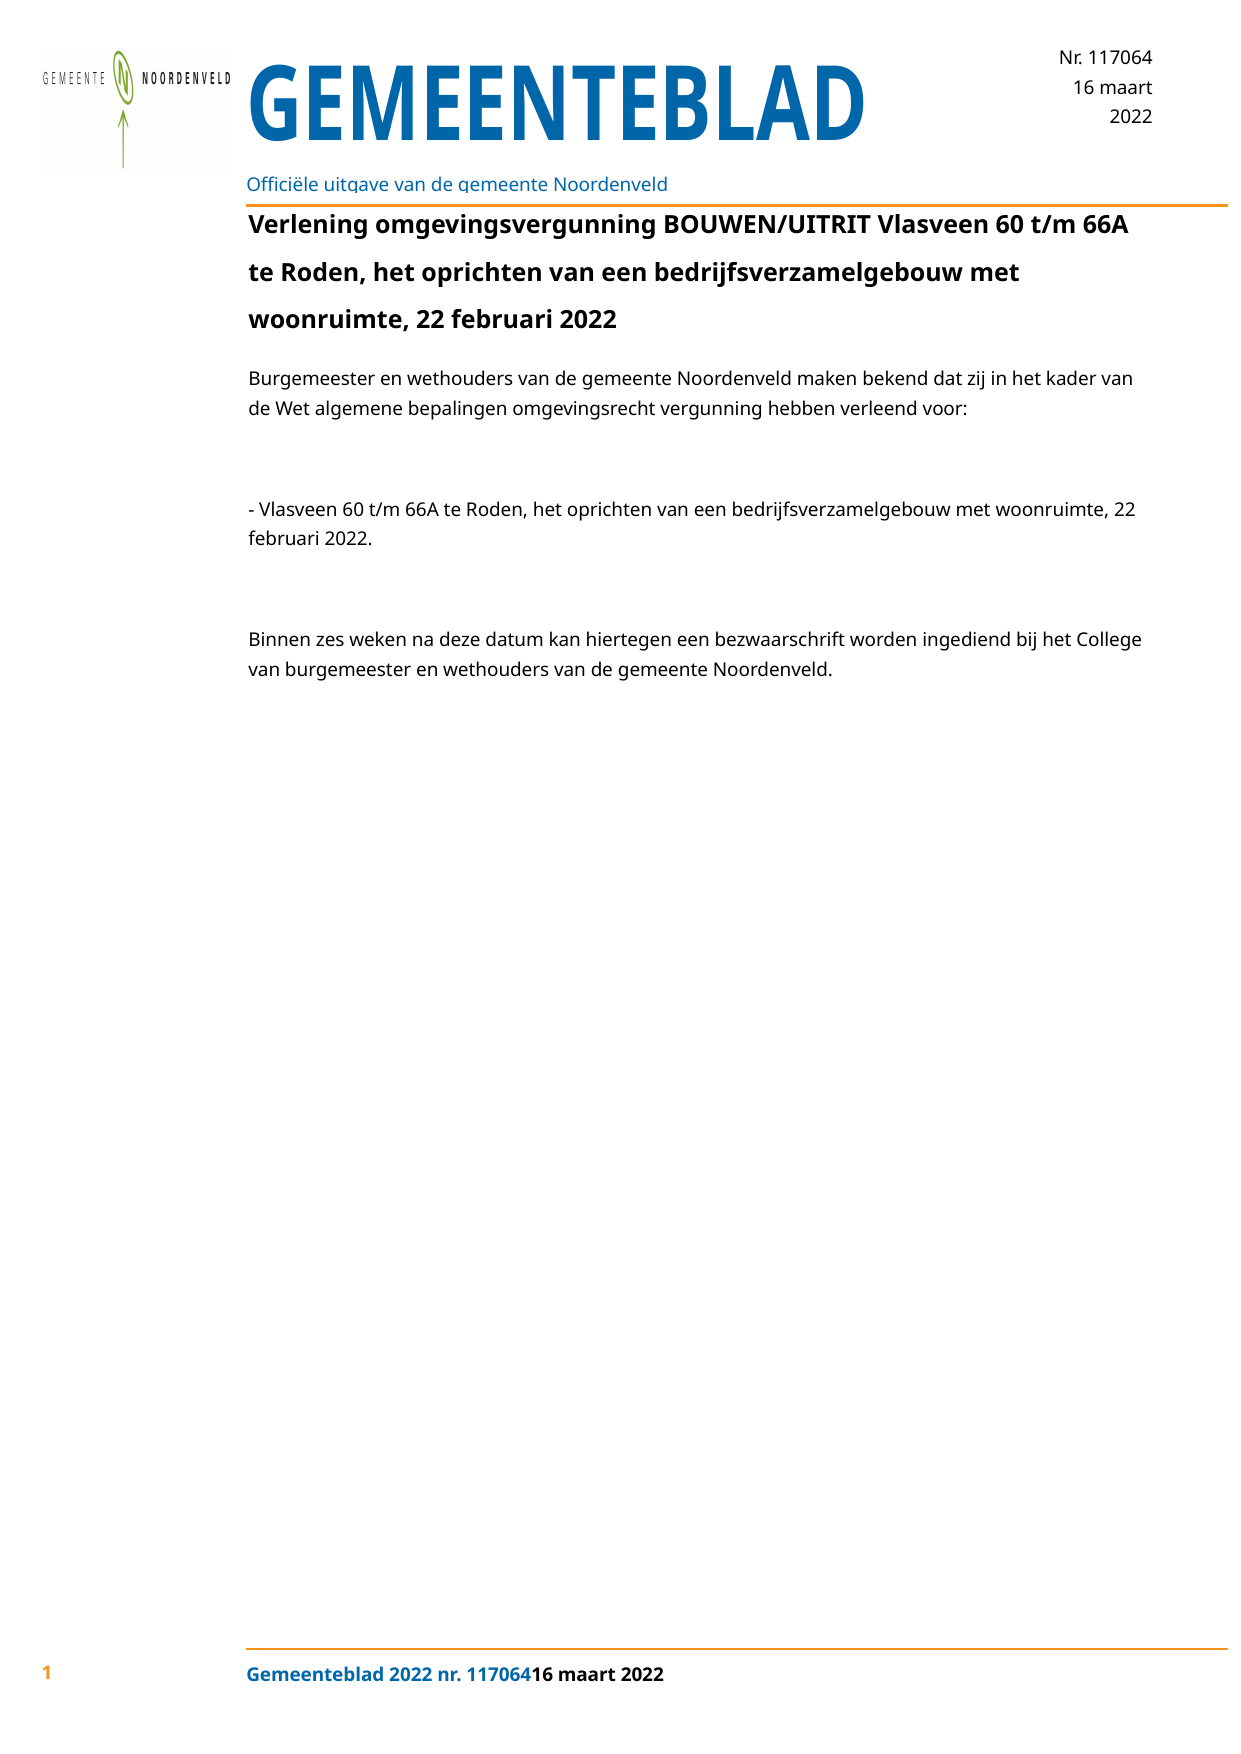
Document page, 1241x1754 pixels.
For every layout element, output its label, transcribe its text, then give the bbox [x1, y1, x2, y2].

picture [41, 47, 231, 172]
text Burgemeester en wethouders van de gemeente Noordenveld maken bekend dat zij in het kader van de Wet algemene bepalingen omgevingsrecht vergunning hebben verleend voor: [248, 366, 1152, 421]
text Verlening omgevingsvergunning BOUWEN/UITRIT Vlasveen 60 t/m 66A te Roden, het oprichten van een bedrijfsverzamelgebouw met woonruimte, 22 februari 2022 [248, 207, 1152, 336]
text - Vlasveen 60 t/m 66A te Roden, het oprichten van een bedrijfsverzamelgebouw met woonruimte, 22 februari 2022. [248, 496, 1152, 551]
text Binnen zes weken na deze datum kan hiertegen een bezwaarschrift worden ingediend bij het College van burgemeester en wethouders van de gemeente Noordenveld. [248, 626, 1152, 682]
